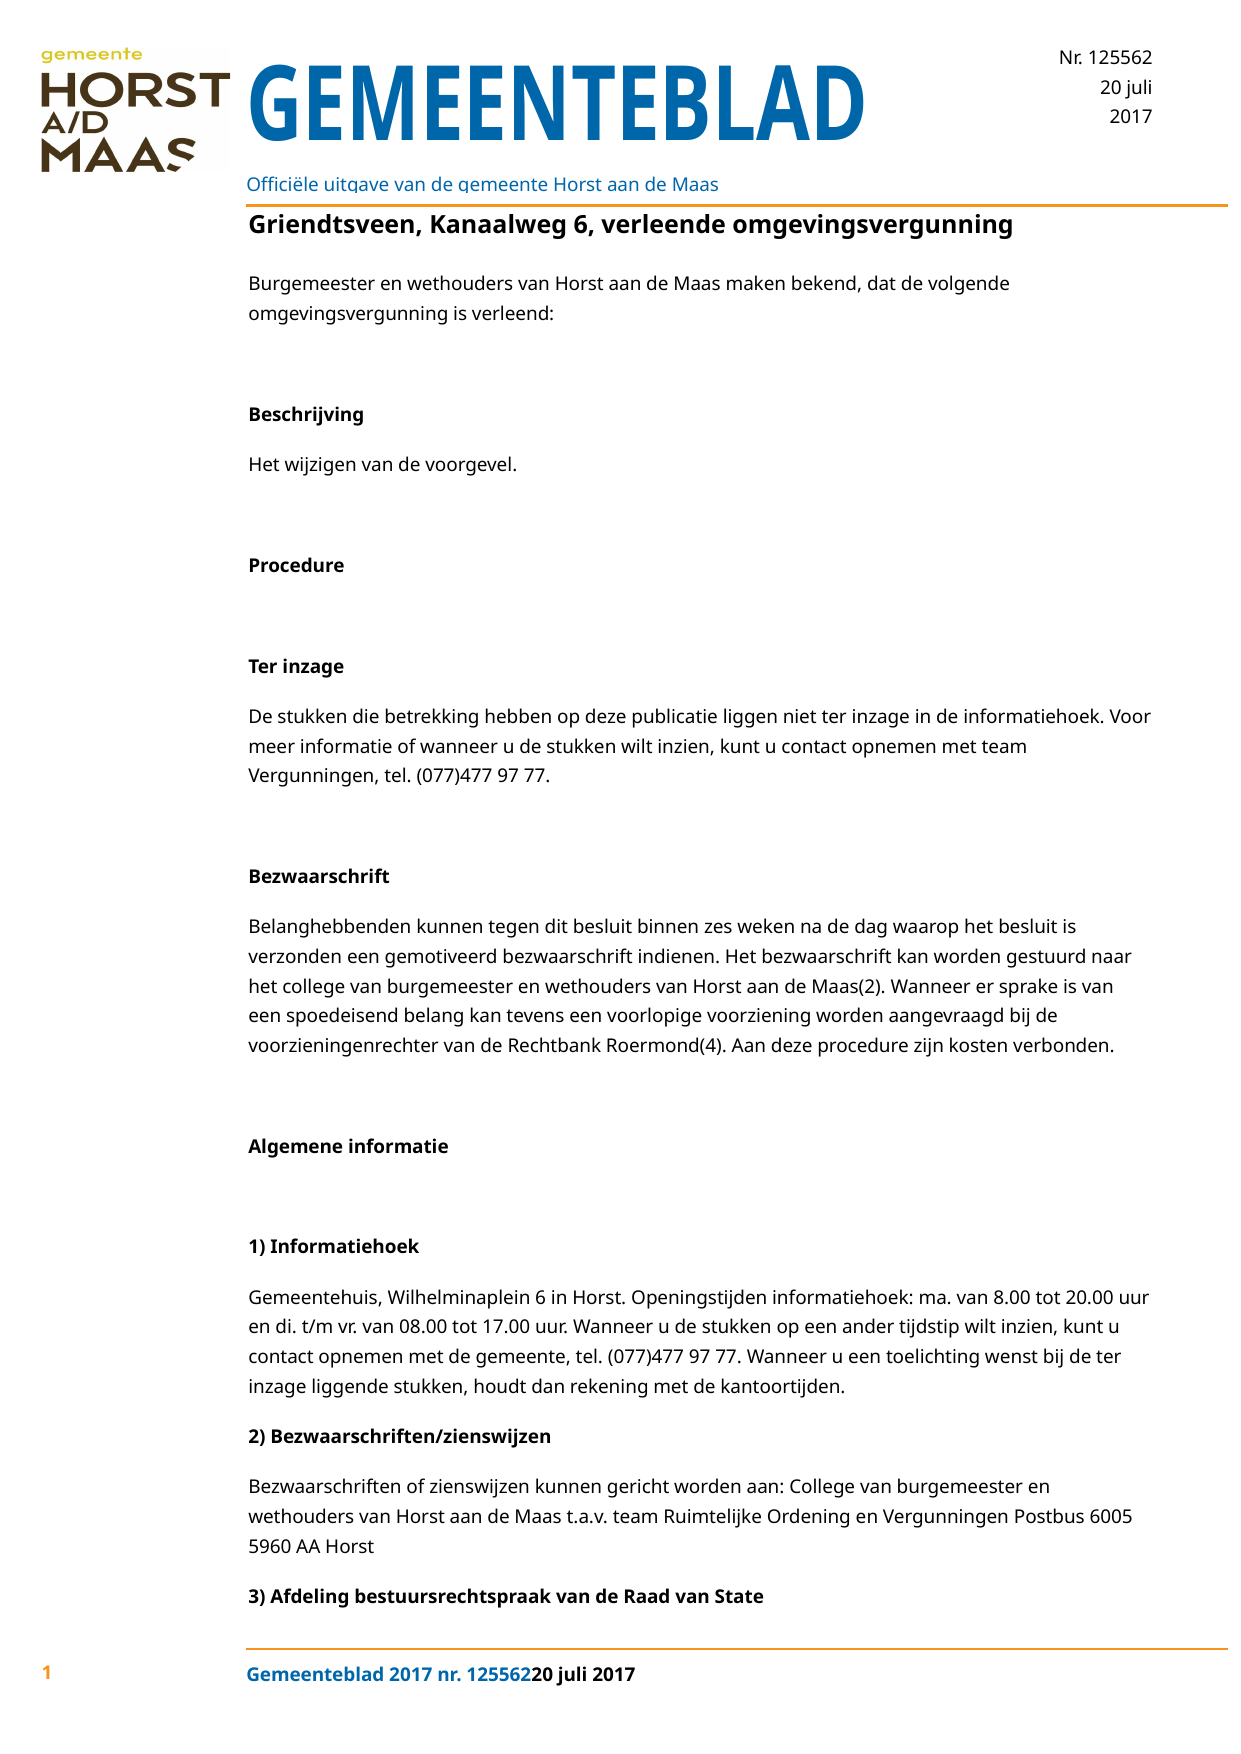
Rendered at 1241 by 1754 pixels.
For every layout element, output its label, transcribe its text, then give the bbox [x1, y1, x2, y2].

text Burgemeester en wethouders van Horst aan de Maas maken bekend, dat de volgende omgevingsvergunning is verleend: [248, 270, 1152, 326]
text Procedure [248, 552, 1152, 578]
text 3) Afdeling bestuursrechtspraak van de Raad van State [248, 1583, 1152, 1609]
text Bezwaarschrift [248, 863, 1152, 889]
picture [41, 47, 231, 172]
text 2) Bezwaarschriften/zienswijzen [248, 1423, 1152, 1449]
text Algemene informatie [248, 1133, 1152, 1158]
text Bezwaarschriften of zienswijzen kunnen gericht worden aan: College van burgemeester en wethouders van Horst aan de Maas t.a.v. team Ruimtelijke Ordening en Vergunningen Postbus 6005 5960 AA Horst [248, 1474, 1152, 1558]
text Gemeentehuis, Wilhelminaplein 6 in Horst. Openingstijden informatiehoek: ma. van 8.00 tot 20.00 uur en di. t/m vr. van 08.00 tot 17.00 uur. Wanneer u de stukken op een ander tijdstip wilt inzien, kunt u contact opnemen met de gemeente, tel. (077)477 97 77. Wanneer u een toelichting wenst bij de ter inzage liggende stukken, houdt dan rekening met de kantoortijden. [248, 1284, 1152, 1398]
text Beschrijving [248, 401, 1152, 426]
text Griendtsveen, Kanaalweg 6, verleende omgevingsvergunning [248, 207, 1152, 241]
text De stukken die betrekking hebben op deze publicatie liggen niet ter inzage in de informatiehoek. Voor meer informatie of wanneer u de stukken wilt inzien, kunt u contact opnemen met team Vergunningen, tel. (077)477 97 77. [248, 703, 1152, 788]
text Belanghebbenden kunnen tegen dit besluit binnen zes weken na de dag waarop het besluit is verzonden een gemotiveerd bezwaarschrift indienen. Het bezwaarschrift kan worden gestuurd naar het college van burgemeester en wethouders van Horst aan de Maas(2). Wanneer er sprake is van een spoedeisend belang kan tevens een voorlopige voorziening worden aangevraagd bij de voorzieningenrechter van de Rechtbank Roermond(4). Aan deze procedure zijn kosten verbonden. [248, 914, 1152, 1058]
text Het wijzigen van de voorgevel. [248, 451, 1152, 477]
text 1) Informatiehoek [248, 1234, 1152, 1259]
text Ter inzage [248, 653, 1152, 678]
